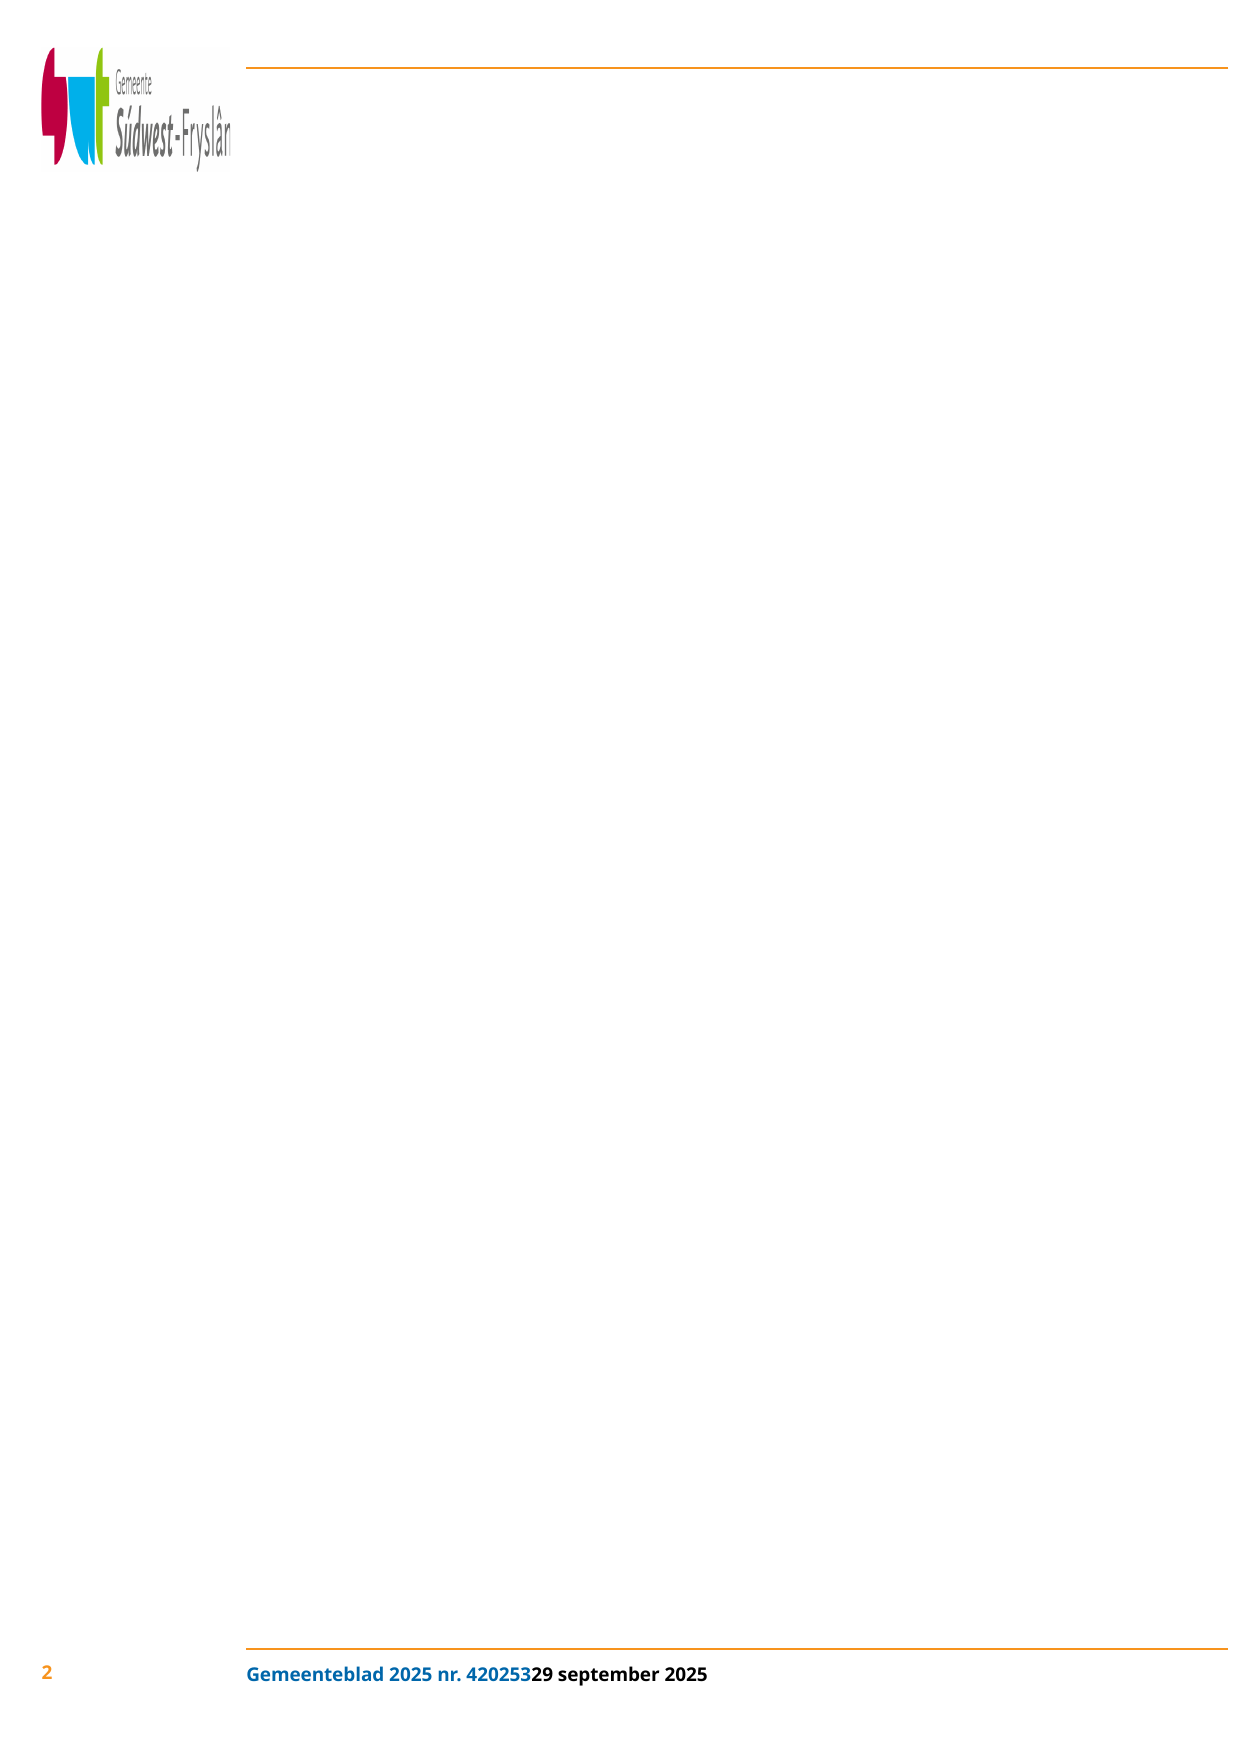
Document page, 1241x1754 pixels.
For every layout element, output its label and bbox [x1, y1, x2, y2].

picture [41, 47, 231, 172]
